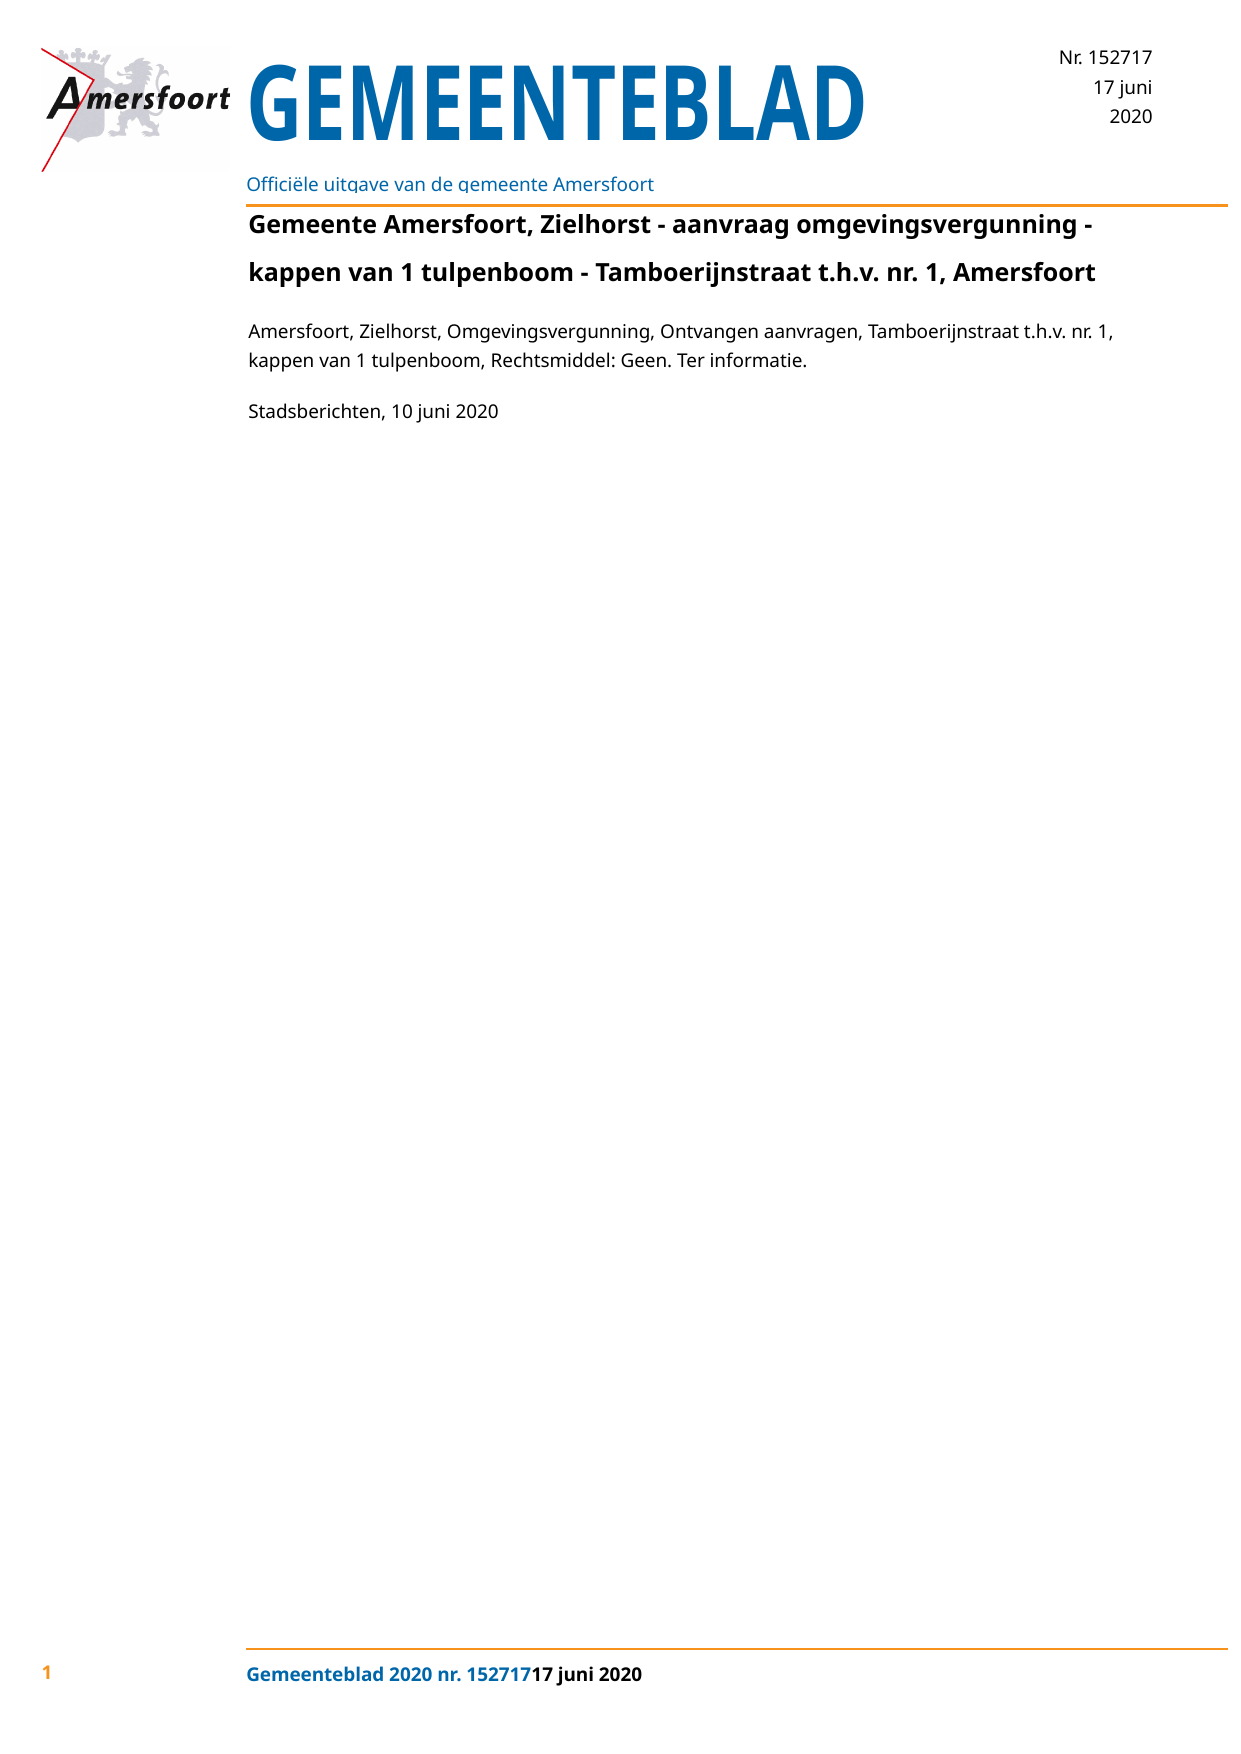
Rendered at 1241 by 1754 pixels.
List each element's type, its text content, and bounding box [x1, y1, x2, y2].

text Gemeente Amersfoort, Zielhorst - aanvraag omgevingsvergunning - kappen van 1 tulpenboom - Tamboerijnstraat t.h.v. nr. 1, Amersfoort [248, 207, 1152, 288]
text Stadsberichten, 10 juni 2020 [248, 398, 1152, 424]
text Amersfoort, Zielhorst, Omgevingsvergunning, Ontvangen aanvragen, Tamboerijnstraat t.h.v. nr. 1, kappen van 1 tulpenboom, Rechtsmiddel: Geen. Ter informatie. [248, 318, 1152, 373]
picture [41, 47, 231, 172]
